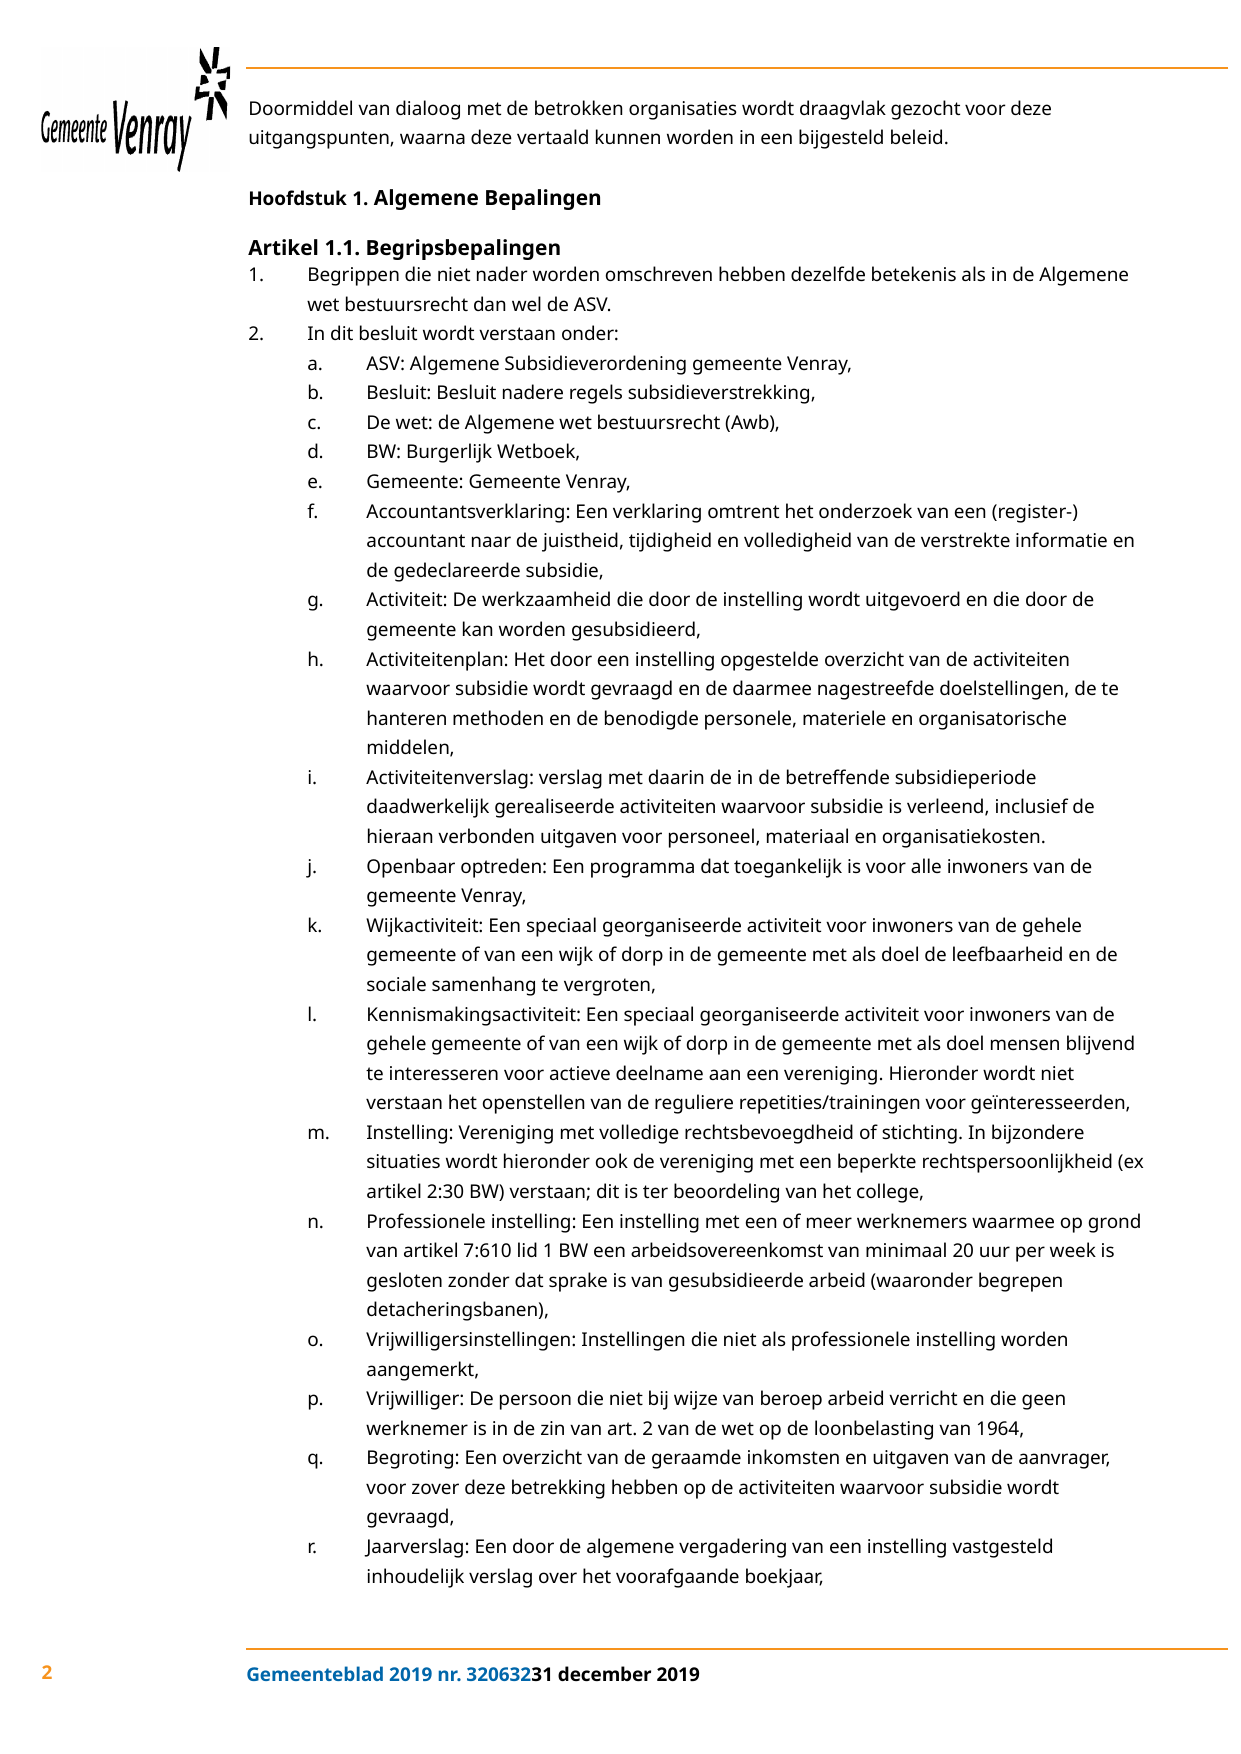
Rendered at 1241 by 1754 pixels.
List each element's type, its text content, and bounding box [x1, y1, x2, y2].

list Besluit: Besluit nadere regels subsidieverstrekking, [307, 379, 1152, 405]
text Doormiddel van dialoog met de betrokken organisaties wordt draagvlak gezocht voor deze uitgangspunten, waarna deze vertaald kunnen worden in een bijgesteld beleid. [248, 95, 1152, 150]
list Accountantsverklaring: Een verklaring omtrent het onderzoek van een (register-) accountant naar de juistheid, tijdigheid en volledigheid van de verstrekte informatie en de gedeclareerde subsidie, [307, 498, 1152, 583]
list Begrippen die niet nader worden omschreven hebben dezelfde betekenis als in de Algemene wet bestuursrecht dan wel de ASV. [248, 261, 1152, 317]
list ASV: Algemene Subsidieverordening gemeente Venray, [307, 350, 1152, 376]
list Kennismakingsactiviteit: Een speciaal georganiseerde activiteit voor inwoners van de gehele gemeente of van een wijk of dorp in de gemeente met als doel mensen blijvend te interesseren voor actieve deelname aan een vereniging. Hieronder wordt niet verstaan het openstellen van de reguliere repetities/trainingen voor geïnteresseerden, [307, 1001, 1152, 1115]
list Activiteitenverslag: verslag met daarin de in de betreffende subsidieperiode daadwerkelijk gerealiseerde activiteiten waarvoor subsidie is verleend, inclusief de hieraan verbonden uitgaven voor personeel, materiaal en organisatiekosten. [307, 764, 1152, 849]
list Vrijwilliger: De persoon die niet bij wijze van beroep arbeid verricht en die geen werknemer is in de zin van art. 2 van de wet op de loonbelasting van 1964, [307, 1385, 1152, 1441]
list Begroting: Een overzicht van de geraamde inkomsten en uitgaven van de aanvrager, voor zover deze betrekking hebben op de activiteiten waarvoor subsidie wordt gevraagd, [307, 1444, 1152, 1529]
list Professionele instelling: Een instelling met een of meer werknemers waarmee op grond van artikel 7:610 lid 1 BW een arbeidsovereenkomst van minimaal 20 uur per week is gesloten zonder dat sprake is van gesubsidieerde arbeid (waaronder begrepen detacheringsbanen), [307, 1208, 1152, 1322]
list De wet: de Algemene wet bestuursrecht (Awb), [307, 409, 1152, 435]
list In dit besluit wordt verstaan onder: [248, 320, 1152, 346]
picture [41, 47, 231, 172]
list Activiteitenplan: Het door een instelling opgestelde overzicht van de activiteiten waarvoor subsidie wordt gevraagd en de daarmee nagestreefde doelstellingen, de te hanteren methoden en de benodigde personele, materiele en organisatorische middelen, [307, 646, 1152, 760]
list Activiteit: De werkzaamheid die door de instelling wordt uitgevoerd en die door de gemeente kan worden gesubsidieerd, [307, 587, 1152, 642]
text Artikel 1.1. Begripsbepalingen [248, 233, 1152, 261]
list Gemeente: Gemeente Venray, [307, 468, 1152, 494]
list Vrijwilligersinstellingen: Instellingen die niet als professionele instelling worden aangemerkt, [307, 1326, 1152, 1382]
list Wijkactiviteit: Een speciaal georganiseerde activiteit voor inwoners van de gehele gemeente of van een wijk of dorp in de gemeente met als doel de leefbaarheid en de sociale samenhang te vergroten, [307, 912, 1152, 997]
list BW: Burgerlijk Wetboek, [307, 439, 1152, 464]
list Instelling: Vereniging met volledige rechtsbevoegdheid of stichting. In bijzondere situaties wordt hieronder ook de vereniging met een beperkte rechtspersoonlijkheid (ex artikel 2:30 BW) verstaan; dit is ter beoordeling van het college, [307, 1119, 1152, 1204]
list Jaarverslag: Een door de algemene vergadering van een instelling vastgesteld inhoudelijk verslag over het voorafgaande boekjaar, [307, 1533, 1152, 1589]
list Openbaar optreden: Een programma dat toegankelijk is voor alle inwoners van de gemeente Venray, [307, 853, 1152, 908]
text Hoofdstuk 1. Algemene Bepalingen [248, 183, 1152, 212]
